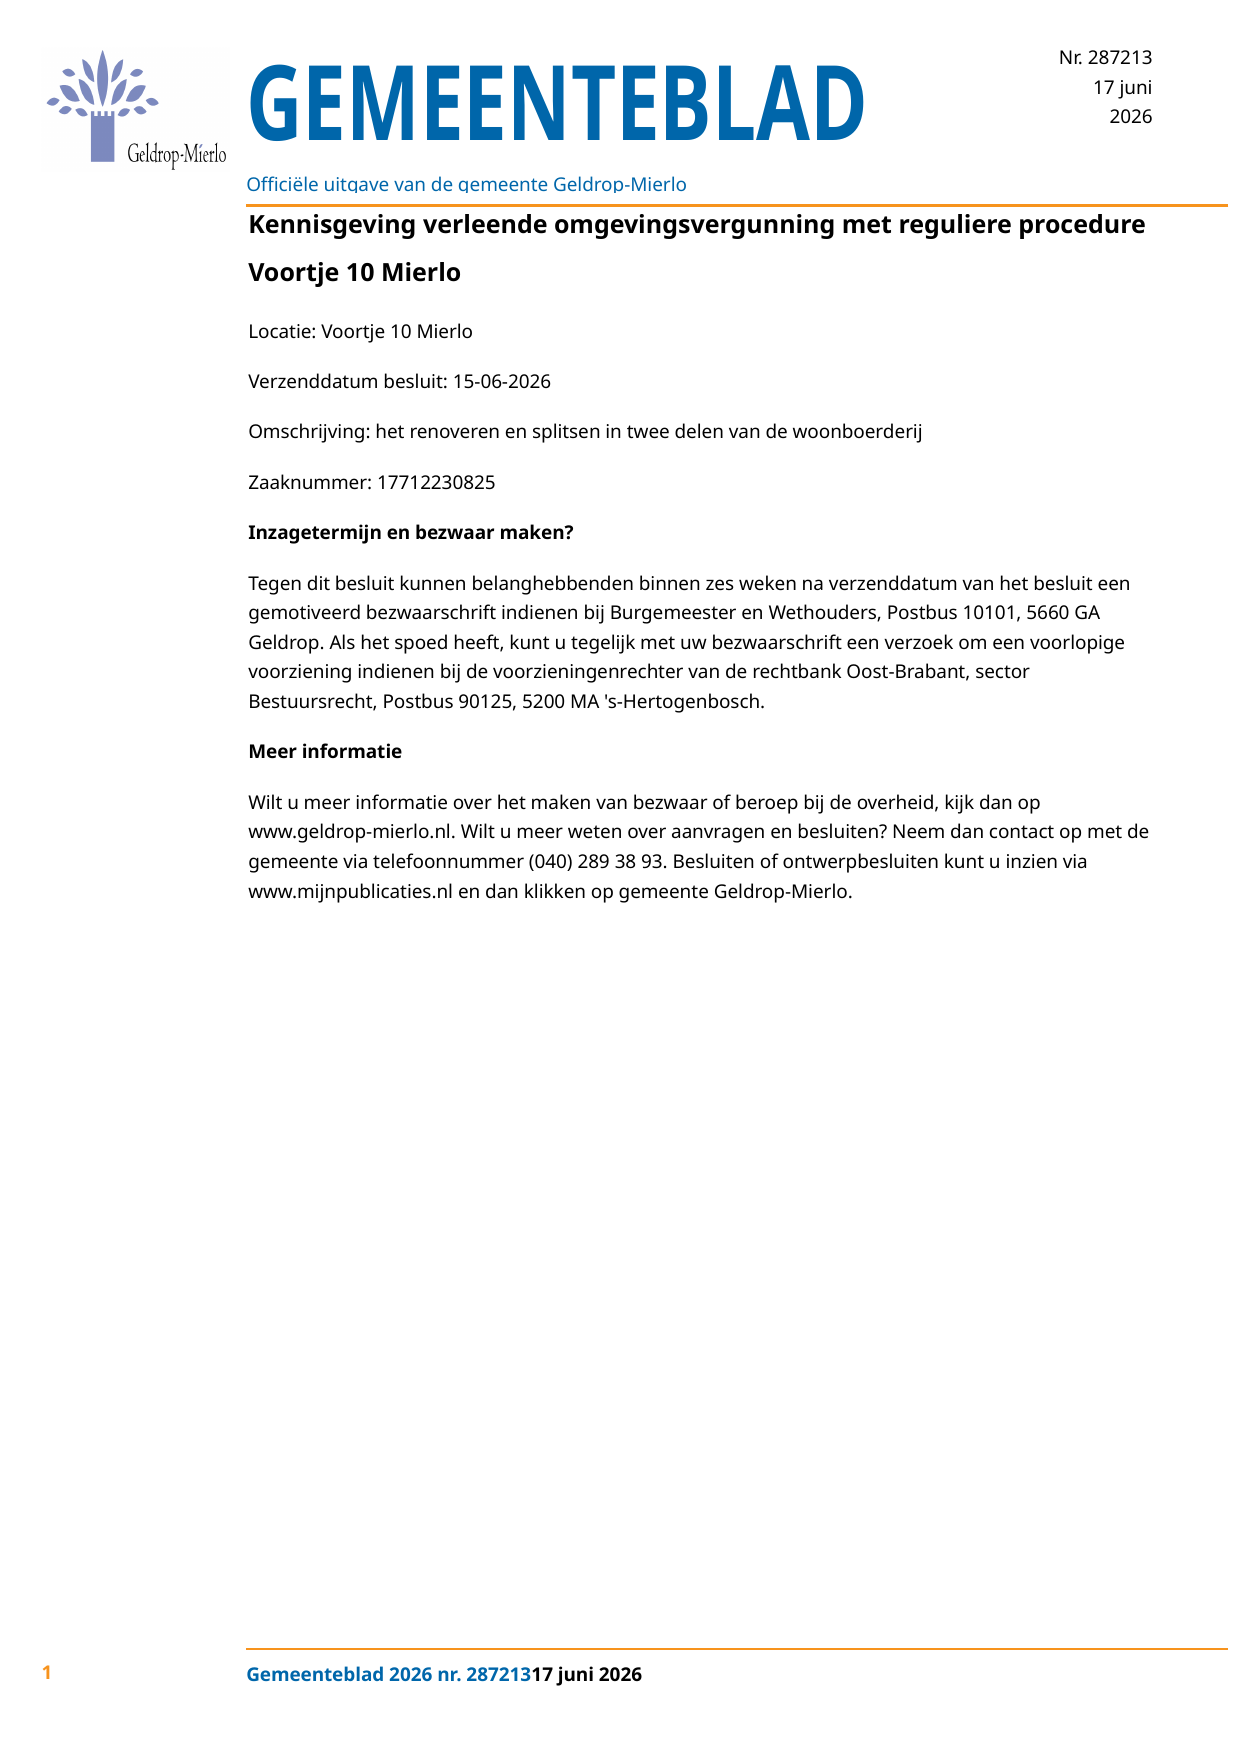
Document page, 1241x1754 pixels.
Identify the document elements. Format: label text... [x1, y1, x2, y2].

text Zaaknummer: 17712230825 [248, 469, 1152, 495]
text Omschrijving: het renoveren en splitsen in twee delen van de woonboerderij [248, 419, 1152, 444]
text Wilt u meer informatie over het maken van bezwaar of beroep bij de overheid, kijk dan op www.geldrop-mierlo.nl. Wilt u meer weten over aanvragen en besluiten? Neem dan contact op met de gemeente via telefoonnummer (040) 289 38 93. Besluiten of ontwerpbesluiten kunt u inzien via www.mijnpublicaties.nl en dan klikken op gemeente Geldrop-Mierlo. [248, 789, 1152, 904]
picture [41, 47, 231, 172]
text Verzenddatum besluit: 15-06-2026 [248, 368, 1152, 394]
text Inzagetermijn en bezwaar maken? [248, 519, 1152, 545]
text Tegen dit besluit kunnen belanghebbenden binnen zes weken na verzenddatum van het besluit een gemotiveerd bezwaarschrift indienen bij Burgemeester en Wethouders, Postbus 10101, 5660 GA Geldrop. Als het spoed heeft, kunt u tegelijk met uw bezwaarschrift een verzoek om een voorlopige voorziening indienen bij de voorzieningenrechter van de rechtbank Oost-Brabant, sector Bestuursrecht, Postbus 90125, 5200 MA 's-Hertogenbosch. [248, 570, 1152, 714]
text Kennisgeving verleende omgevingsvergunning met reguliere procedure Voortje 10 Mierlo [248, 207, 1152, 288]
text Locatie: Voortje 10 Mierlo [248, 318, 1152, 344]
text Meer informatie [248, 739, 1152, 764]
